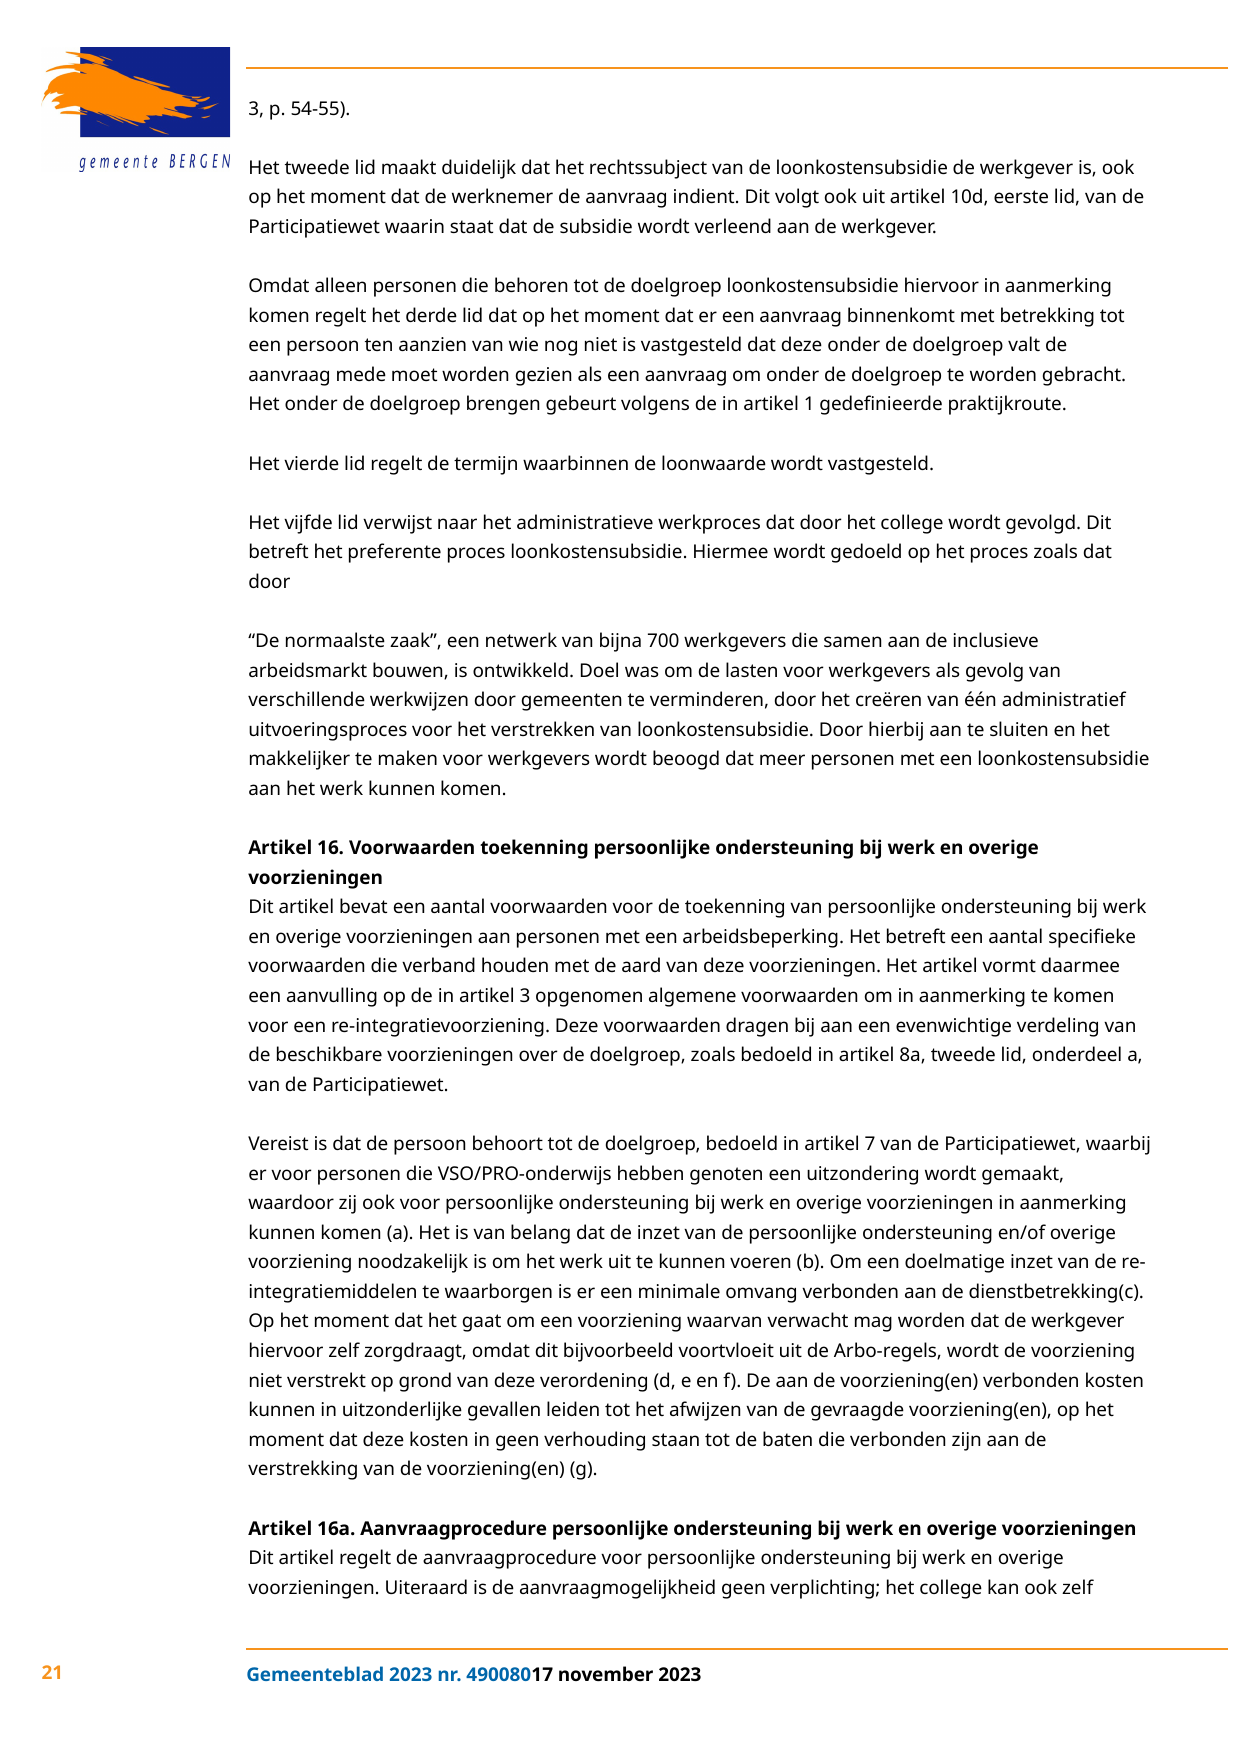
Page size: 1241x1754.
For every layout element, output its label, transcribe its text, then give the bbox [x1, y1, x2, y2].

text Het vijfde lid verwijst naar het administratieve werkproces dat door het college wordt gevolgd. Dit betreft het preferente proces loonkostensubsidie. Hiermee wordt gedoeld op het proces zoals dat door [248, 509, 1152, 594]
text Omdat alleen personen die behoren tot de doelgroep loonkostensubsidie hiervoor in aanmerking komen regelt het derde lid dat op het moment dat er een aanvraag binnenkomt met betrekking tot een persoon ten aanzien van wie nog niet is vastgesteld dat deze onder de doelgroep valt de aanvraag mede moet worden gezien als een aanvraag om onder de doelgroep te worden gebracht. Het onder de doelgroep brengen gebeurt volgens de in artikel 1 gedefinieerde praktijkroute. [248, 272, 1152, 416]
text Artikel 16a. Aanvraagprocedure persoonlijke ondersteuning bij werk en overige voorzieningen [248, 1515, 1152, 1541]
text Vereist is dat de persoon behoort tot de doelgroep, bedoeld in artikel 7 van de Participatiewet, waarbij er voor personen die VSO/PRO-onderwijs hebben genoten een uitzondering wordt gemaakt, waardoor zij ook voor persoonlijke ondersteuning bij werk en overige voorzieningen in aanmerking kunnen komen (a). Het is van belang dat de inzet van de persoonlijke ondersteuning en/of overige voorziening noodzakelijk is om het werk uit te kunnen voeren (b). Om een doelmatige inzet van de re-integratiemiddelen te waarborgen is er een minimale omvang verbonden aan de dienstbetrekking(c). Op het moment dat het gaat om een voorziening waarvan verwacht mag worden dat de werkgever hiervoor zelf zorgdraagt, omdat dit bijvoorbeeld voortvloeit uit de Arbo-regels, wordt de voorziening niet verstrekt op grond van deze verordening (d, e en f). De aan de voorziening(en) verbonden kosten kunnen in uitzonderlijke gevallen leiden tot het afwijzen van de gevraagde voorziening(en), op het moment dat deze kosten in geen verhouding staan tot de baten die verbonden zijn aan de verstrekking van de voorziening(en) (g). [248, 1130, 1152, 1481]
text Dit artikel bevat een aantal voorwaarden voor de toekenning van persoonlijke ondersteuning bij werk en overige voorzieningen aan personen met een arbeidsbeperking. Het betreft een aantal specifieke voorwaarden die verband houden met de aard van deze voorzieningen. Het artikel vormt daarmee een aanvulling op de in artikel 3 opgenomen algemene voorwaarden om in aanmerking te komen voor een re-integratievoorziening. Deze voorwaarden dragen bij aan een evenwichtige verdeling van de beschikbare voorzieningen over de doelgroep, zoals bedoeld in artikel 8a, tweede lid, onderdeel a, van de Participatiewet. [248, 893, 1152, 1097]
text 3, p. 54-55). [248, 95, 1152, 121]
text Artikel 16. Voorwaarden toekenning persoonlijke ondersteuning bij werk en overige voorzieningen [248, 834, 1152, 890]
text “De normaalste zaak”, een netwerk van bijna 700 werkgevers die samen aan de inclusieve arbeidsmarkt bouwen, is ontwikkeld. Doel was om de lasten voor werkgevers als gevolg van verschillende werkwijzen door gemeenten te verminderen, door het creëren van één administratief uitvoeringsproces voor het verstrekken van loonkostensubsidie. Door hierbij aan te sluiten en het makkelijker te maken voor werkgevers wordt beoogd dat meer personen met een loonkostensubsidie aan het werk kunnen komen. [248, 627, 1152, 801]
text Dit artikel regelt de aanvraagprocedure voor persoonlijke ondersteuning bij werk en overige voorzieningen. Uiteraard is de aanvraagmogelijkheid geen verplichting; het college kan ook zelf [248, 1544, 1152, 1600]
picture [41, 47, 231, 172]
text Het tweede lid maakt duidelijk dat het rechtssubject van de loonkostensubsidie de werkgever is, ook op het moment dat de werknemer de aanvraag indient. Dit volgt ook uit artikel 10d, eerste lid, van de Participatiewet waarin staat dat de subsidie wordt verleend aan de werkgever. [248, 154, 1152, 239]
text Het vierde lid regelt de termijn waarbinnen de loonwaarde wordt vastgesteld. [248, 450, 1152, 476]
